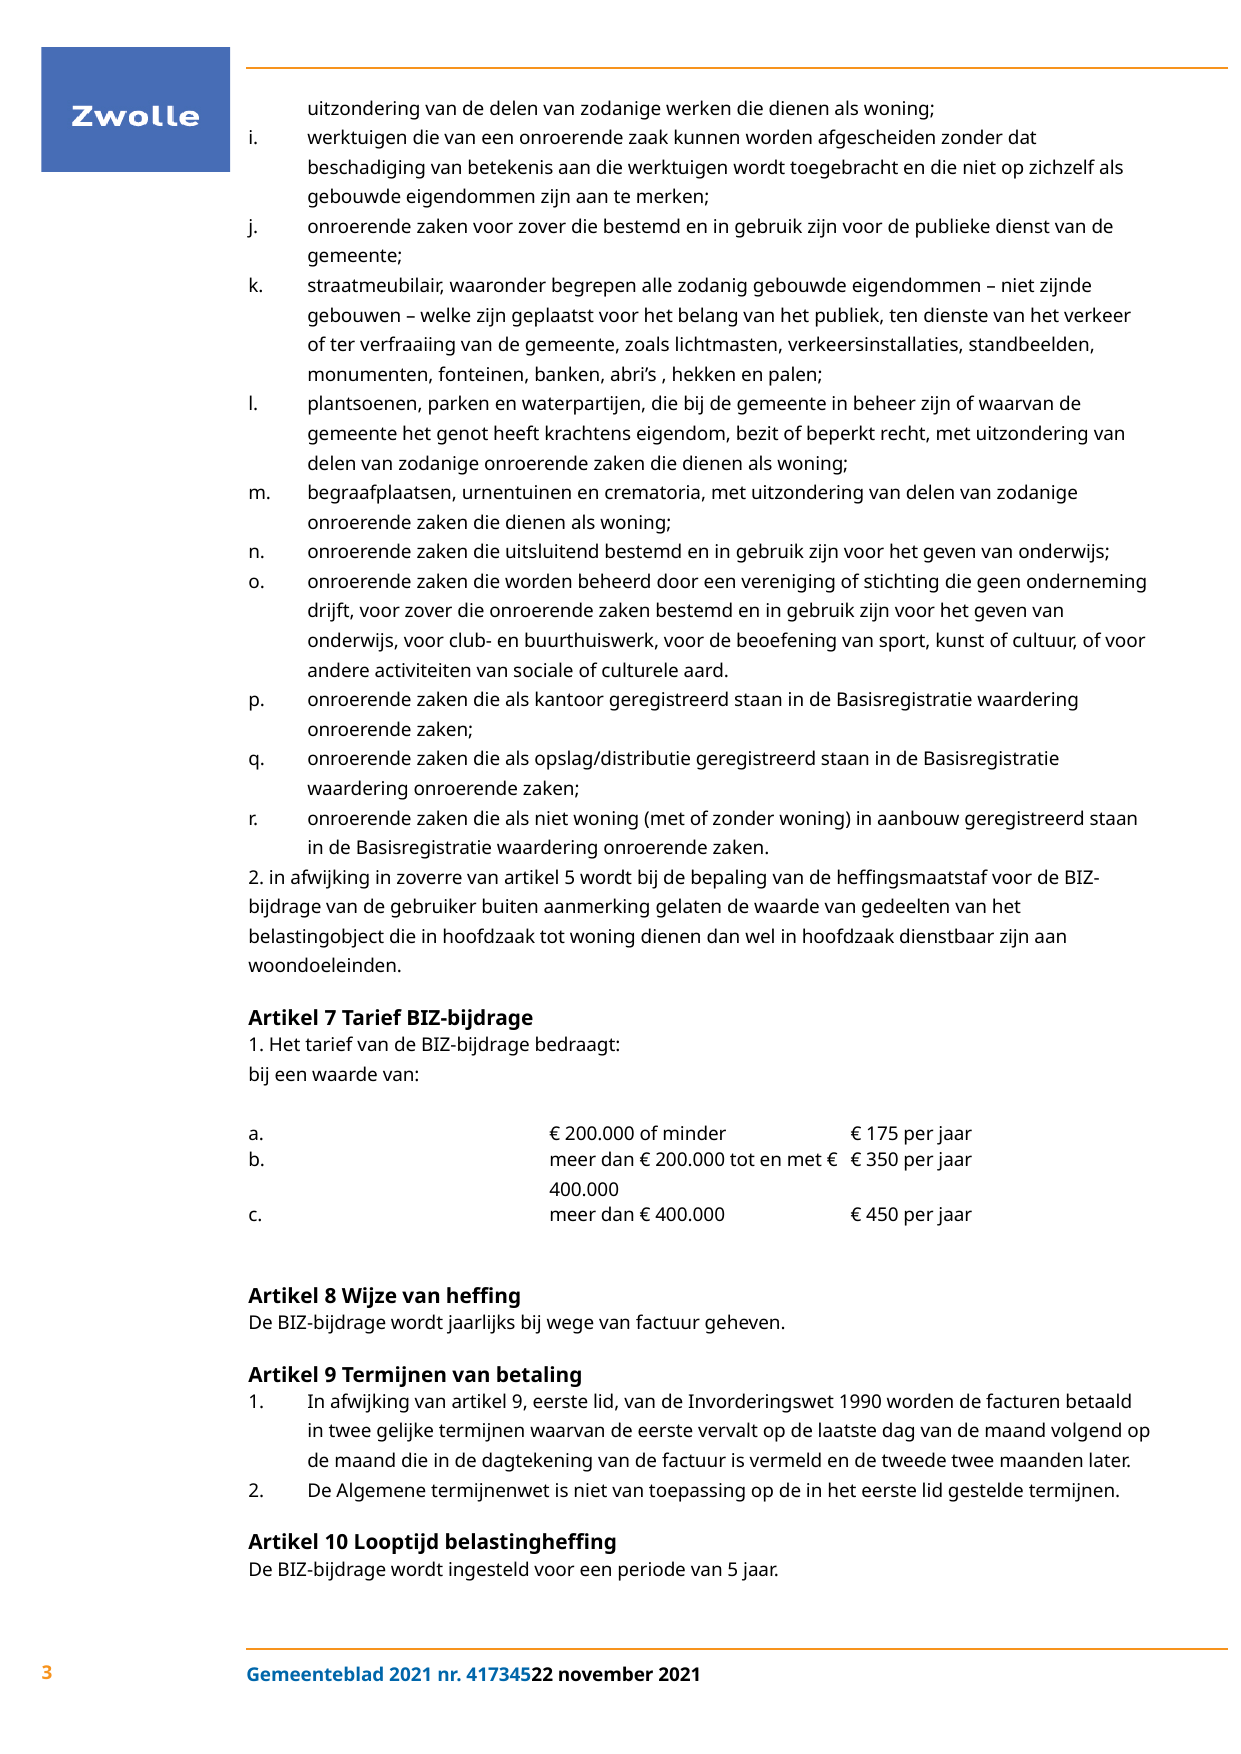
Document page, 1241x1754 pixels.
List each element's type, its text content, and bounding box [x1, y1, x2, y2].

table_cell € 350 per jaar [850, 1146, 1152, 1201]
list onroerende zaken die worden beheerd door een vereniging of stichting die geen onderneming drijft, voor zover die onroerende zaken bestemd en in gebruik zijn voor het geven van onderwijs, voor club- en buurthuiswerk, voor de beoefening van sport, kunst of cultuur, of voor andere activiteiten van sociale of culturele aard. [248, 568, 1152, 683]
table_cell b. [248, 1146, 549, 1201]
list werktuigen die van een onroerende zaak kunnen worden afgescheiden zonder dat beschadiging van betekenis aan die werktuigen wordt toegebracht en die niet op zichzelf als gebouwde eigendommen zijn aan te merken; [248, 124, 1152, 209]
list De Algemene termijnenwet is niet van toepassing op de in het eerste lid gestelde termijnen. [248, 1477, 1152, 1503]
list uitzondering van de delen van zodanige werken die dienen als woning; [248, 95, 1152, 121]
picture [41, 47, 231, 172]
list onroerende zaken die als opslag/distributie geregistreerd staan in de Basisregistratie waardering onroerende zaken; [248, 746, 1152, 801]
list onroerende zaken die als kantoor geregistreerd staan in de Basisregistratie waardering onroerende zaken; [248, 686, 1152, 742]
list In afwijking van artikel 9, eerste lid, van de Invorderingswet 1990 worden de facturen betaald in twee gelijke termijnen waarvan de eerste vervalt op de laatste dag van de maand volgend op de maand die in de dagtekening van de factuur is vermeld en de tweede twee maanden later. [248, 1388, 1152, 1473]
text 2. in afwijking in zoverre van artikel 5 wordt bij de bepaling van de heffingsmaatstaf voor de BIZ-bijdrage van de gebruiker buiten aanmerking gelaten de waarde van gedeelten van het belastingobject die in hoofdzaak tot woning dienen dan wel in hoofdzaak dienstbaar zijn aan woondoeleinden. [248, 864, 1152, 978]
text Artikel 10 Looptijd belastingheffing [248, 1527, 1152, 1556]
table_cell meer dan € 400.000 [549, 1201, 850, 1227]
table_header € 200.000 of minder [549, 1120, 850, 1146]
text 1. Het tarief van de BIZ-bijdrage bedraagt: [248, 1032, 1152, 1057]
table_header € 175 per jaar [850, 1120, 1152, 1146]
text De BIZ-bijdrage wordt ingesteld voor een periode van 5 jaar. [248, 1556, 1152, 1581]
text Artikel 9 Termijnen van betaling [248, 1360, 1152, 1388]
table_header a. [248, 1120, 549, 1146]
table_cell c. [248, 1201, 549, 1227]
list begraafplaatsen, urnentuinen en crematoria, met uitzondering van delen van zodanige onroerende zaken die dienen als woning; [248, 479, 1152, 535]
list onroerende zaken die uitsluitend bestemd en in gebruik zijn voor het geven van onderwijs; [248, 538, 1152, 564]
list onroerende zaken die als niet woning (met of zonder woning) in aanbouw geregistreerd staan in de Basisregistratie waardering onroerende zaken. [248, 805, 1152, 860]
text De BIZ-bijdrage wordt jaarlijks bij wege van factuur geheven. [248, 1309, 1152, 1335]
list plantsoenen, parken en waterpartijen, die bij de gemeente in beheer zijn of waarvan de gemeente het genot heeft krachtens eigendom, bezit of beperkt recht, met uitzondering van delen van zodanige onroerende zaken die dienen als woning; [248, 391, 1152, 476]
table_cell meer dan € 200.000 tot en met € 400.000 [549, 1146, 850, 1201]
text bij een waarde van: [248, 1061, 1152, 1087]
text Artikel 8 Wijze van heffing [248, 1281, 1152, 1309]
list straatmeubilair, waaronder begrepen alle zodanig gebouwde eigendommen – niet zijnde gebouwen – welke zijn geplaatst voor het belang van het publiek, ten dienste van het verkeer of ter verfraaiing van de gemeente, zoals lichtmasten, verkeersinstallaties, standbeelden, monumenten, fonteinen, banken, abri’s , hekken en palen; [248, 272, 1152, 387]
list onroerende zaken voor zover die bestemd en in gebruik zijn voor de publieke dienst van de gemeente; [248, 213, 1152, 268]
text Artikel 7 Tarief BIZ-bijdrage [248, 1003, 1152, 1032]
table_cell € 450 per jaar [850, 1201, 1152, 1227]
